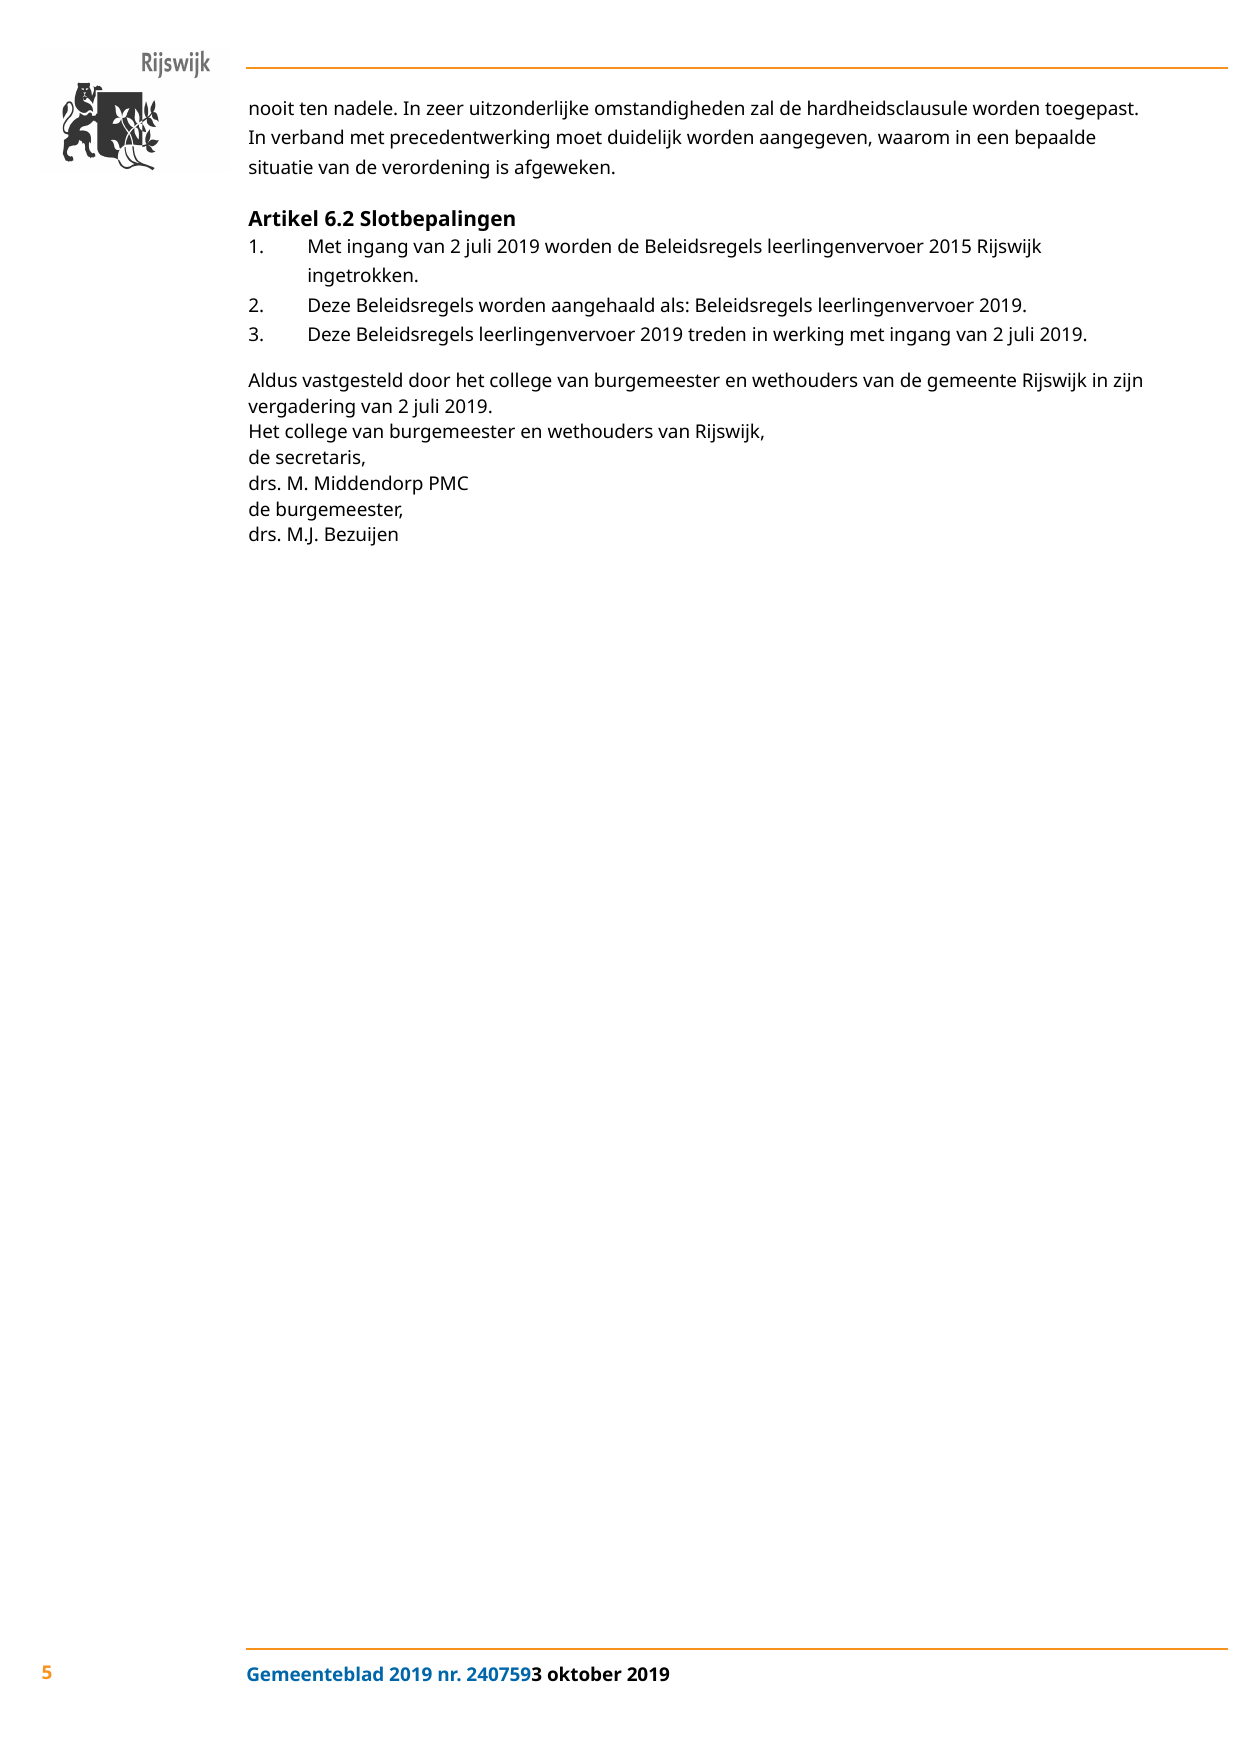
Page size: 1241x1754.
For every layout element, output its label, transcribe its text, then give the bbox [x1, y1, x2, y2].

picture [41, 47, 231, 172]
text de burgemeester, [248, 496, 1152, 522]
text drs. M.J. Bezuijen [248, 522, 1152, 547]
text Het college van burgemeester en wethouders van Rijswijk, [248, 419, 1152, 444]
text de secretaris, [248, 444, 1152, 470]
list Deze Beleidsregels worden aangehaald als: Beleidsregels leerlingenvervoer 2019. [248, 292, 1152, 318]
text nooit ten nadele. In zeer uitzonderlijke omstandigheden zal de hardheidsclausule worden toegepast. In verband met precedentwerking moet duidelijk worden aangegeven, waarom in een bepaalde situatie van de verordening is afgeweken. [248, 95, 1152, 180]
list Deze Beleidsregels leerlingenvervoer 2019 treden in werking met ingang van 2 juli 2019. [248, 322, 1152, 347]
text Aldus vastgesteld door het college van burgemeester en wethouders van de gemeente Rijswijk in zijn vergadering van 2 juli 2019. [248, 367, 1152, 419]
list Met ingang van 2 juli 2019 worden de Beleidsregels leerlingenvervoer 2015 Rijswijk ingetrokken. [248, 233, 1152, 288]
text drs. M. Middendorp PMC [248, 470, 1152, 496]
text Artikel 6.2 Slotbepalingen [248, 204, 1152, 233]
